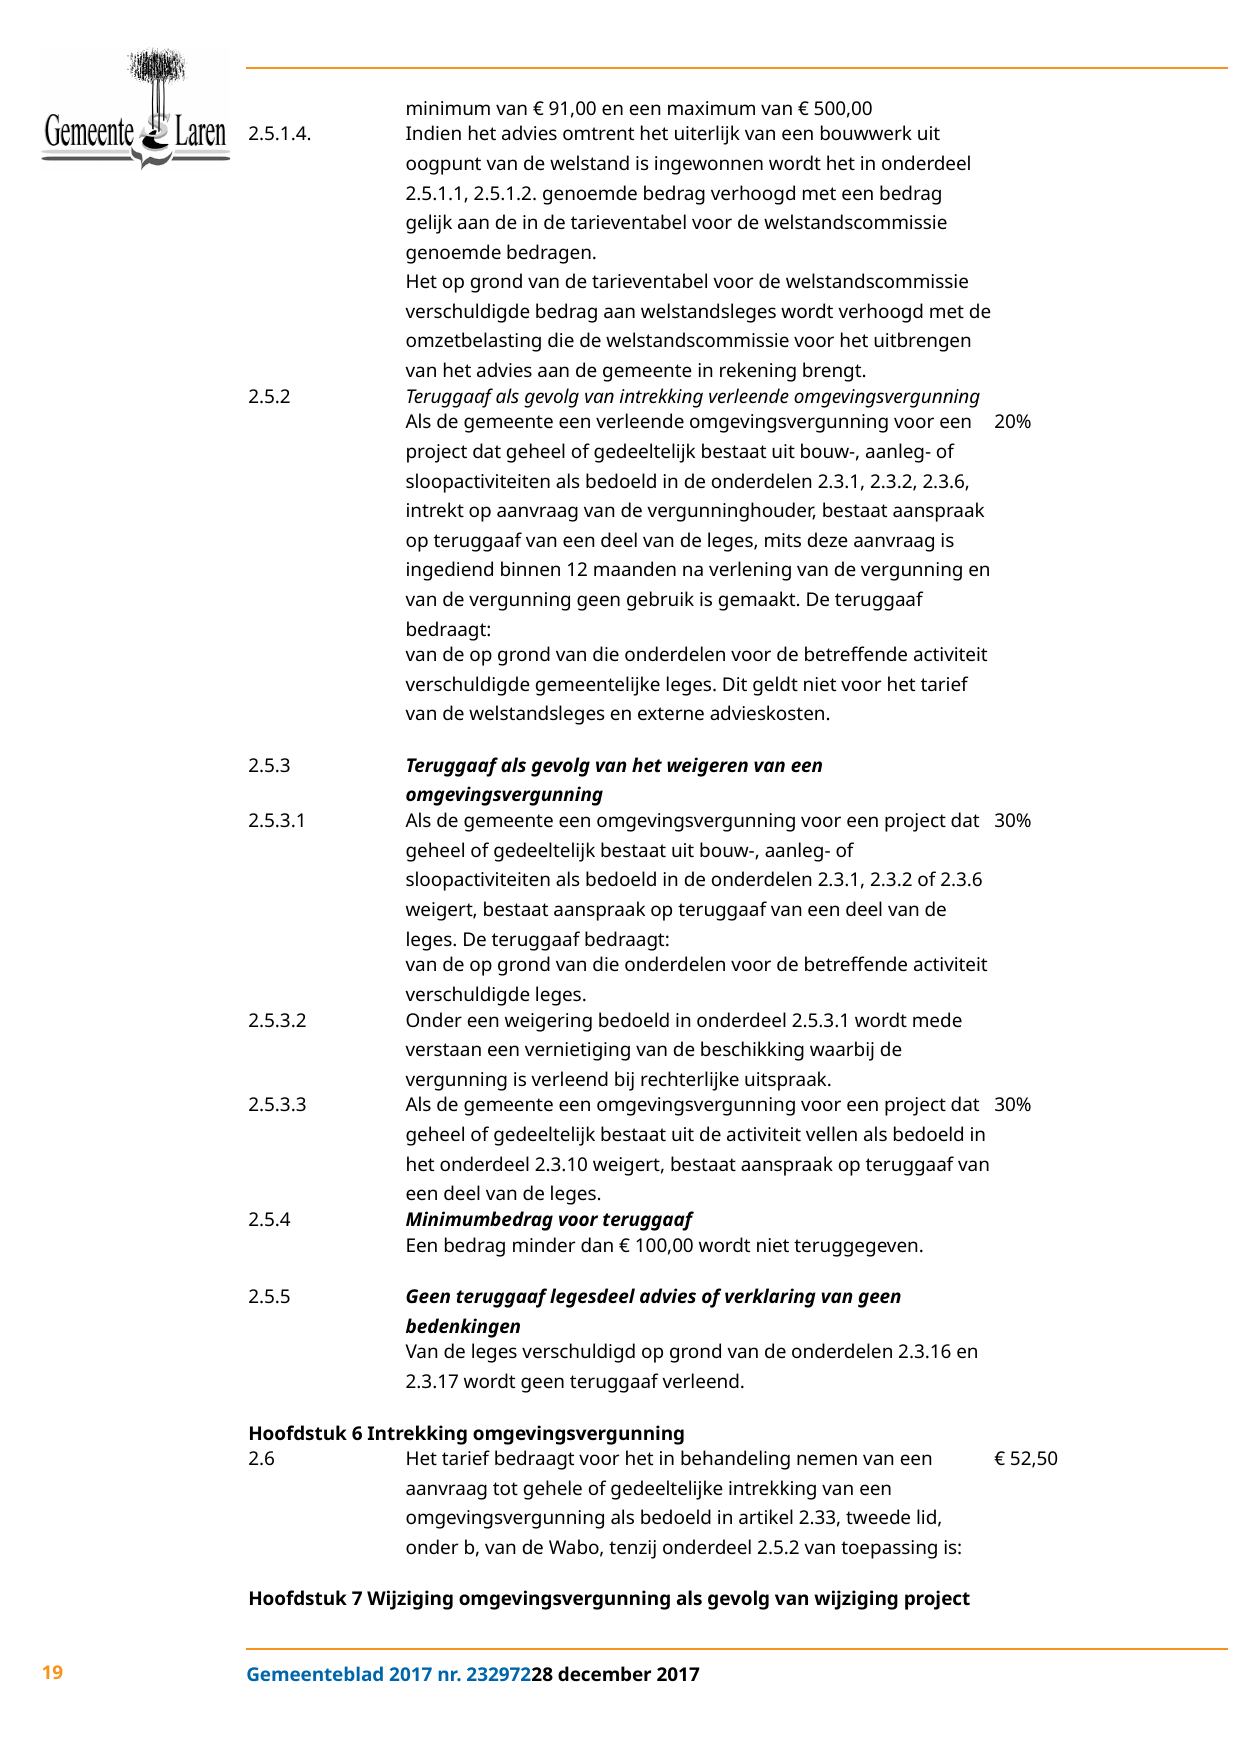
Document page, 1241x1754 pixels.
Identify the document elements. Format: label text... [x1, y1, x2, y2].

table_cell [248, 409, 405, 641]
table_cell [248, 1394, 405, 1420]
table_cell [994, 95, 1152, 121]
picture [41, 47, 231, 172]
table_cell 2.5.3.1 [248, 808, 405, 951]
table_cell [248, 951, 405, 1007]
table_cell [994, 1394, 1152, 1420]
table_cell [248, 1339, 405, 1394]
table_cell Van de leges verschuldigd op grond van de onderdelen 2.3.16 en 2.3.17 wordt geen teruggaaf verleend. [405, 1339, 994, 1394]
table_cell € 52,50 [994, 1445, 1152, 1560]
table_cell [994, 1007, 1152, 1092]
table_cell [405, 1394, 994, 1420]
table_cell 2.5.3 [248, 752, 405, 807]
table_cell [248, 1232, 405, 1258]
table_cell [994, 1560, 1152, 1586]
table_cell 2.5.1.4. [248, 121, 405, 383]
table_cell van de op grond van die onderdelen voor de betreffende activiteit verschuldigde gemeentelijke leges. Dit geldt niet voor het tarief van de welstandsleges en externe advieskosten. [405, 641, 994, 726]
table_cell [248, 726, 405, 752]
table_cell [994, 951, 1152, 1007]
table_cell Hoofdstuk 7 Wijziging omgevingsvergunning als gevolg van wijziging project [248, 1586, 1152, 1611]
table_cell [405, 726, 994, 752]
table_cell [994, 1232, 1152, 1258]
table_cell Teruggaaf als gevolg van het weigeren van een omgevingsvergunning [405, 752, 994, 807]
table_cell Onder een weigering bedoeld in onderdeel 2.5.3.1 wordt mede verstaan een vernietiging van de beschikking waarbij de vergunning is verleend bij rechterlijke uitspraak. [405, 1007, 994, 1092]
table_cell Het tarief bedraagt voor het in behandeling nemen van een aanvraag tot gehele of gedeeltelijke intrekking van een omgevingsvergunning als bedoeld in artikel 2.33, tweede lid, onder b, van de Wabo, tenzij onderdeel 2.5.2 van toepassing is: [405, 1445, 994, 1560]
table_cell 2.5.3.2 [248, 1007, 405, 1092]
table_cell [994, 383, 1152, 409]
table_cell [994, 641, 1152, 726]
table_cell 2.5.4 [248, 1206, 405, 1232]
table_cell Teruggaaf als gevolg van intrekking verleende omgevingsvergunning [405, 383, 994, 409]
table_cell [994, 1206, 1152, 1232]
table_cell [994, 726, 1152, 752]
table_cell 2.5.2 [248, 383, 405, 409]
table_cell [248, 1258, 405, 1283]
table_cell Als de gemeente een verleende omgevingsvergunning voor een project dat geheel of gedeeltelijk bestaat uit bouw-, aanleg- of sloopactiviteiten als bedoeld in de onderdelen 2.3.1, 2.3.2, 2.3.6, intrekt op aanvraag van de vergunninghouder, bestaat aanspraak op teruggaaf van een deel van de leges, mits deze aanvraag is ingediend binnen 12 maanden na verlening van de vergunning en van de vergunning geen gebruik is gemaakt. De teruggaaf bedraagt: [405, 409, 994, 641]
table_cell [405, 1258, 994, 1283]
table_cell 2.5.5 [248, 1283, 405, 1339]
table_cell 20% [994, 409, 1152, 641]
table_cell [248, 1560, 405, 1586]
table_cell Hoofdstuk 6 Intrekking omgevingsvergunning [248, 1420, 1152, 1445]
table_cell Als de gemeente een omgevingsvergunning voor een project dat geheel of gedeeltelijk bestaat uit de activiteit vellen als bedoeld in het onderdeel 2.3.10 weigert, bestaat aanspraak op teruggaaf van een deel van de leges. [405, 1092, 994, 1206]
table_cell [248, 95, 405, 121]
table_cell [248, 641, 405, 726]
table_cell 30% [994, 808, 1152, 951]
table_cell 30% [994, 1092, 1152, 1206]
table_cell [994, 121, 1152, 383]
table_cell Een bedrag minder dan € 100,00 wordt niet teruggegeven. [405, 1232, 994, 1258]
table_cell 2.6 [248, 1445, 405, 1560]
table_cell [405, 1560, 994, 1586]
table_cell 2.5.3.3 [248, 1092, 405, 1206]
table_cell Als de gemeente een omgevingsvergunning voor een project dat geheel of gedeeltelijk bestaat uit bouw-, aanleg- of sloopactiviteiten als bedoeld in de onderdelen 2.3.1, 2.3.2 of 2.3.6 weigert, bestaat aanspraak op teruggaaf van een deel van de leges. De teruggaaf bedraagt: [405, 808, 994, 951]
table_cell [994, 1258, 1152, 1283]
table_cell [994, 752, 1152, 807]
table_cell Geen teruggaaf legesdeel advies of verklaring van geen bedenkingen [405, 1283, 994, 1339]
table_cell van de op grond van die onderdelen voor de betreffende activiteit verschuldigde leges. [405, 951, 994, 1007]
table_cell minimum van € 91,00 en een maximum van € 500,00 [405, 95, 994, 121]
table_cell Indien het advies omtrent het uiterlijk van een bouwwerk uit oogpunt van de welstand is ingewonnen wordt het in onderdeel 2.5.1.1, 2.5.1.2. genoemde bedrag verhoogd met een bedrag gelijk aan de in de tarieventabel voor de welstandscommissie genoemde bedragen. Het op grond van de tarieventabel voor de welstandscommissie verschuldigde bedrag aan welstandsleges wordt verhoogd met de omzetbelasting die de welstandscommissie voor het uitbrengen van het advies aan de gemeente in rekening brengt. [405, 121, 994, 383]
table_cell [994, 1283, 1152, 1339]
table_cell [994, 1339, 1152, 1394]
table_cell Minimumbedrag voor teruggaaf [405, 1206, 994, 1232]
